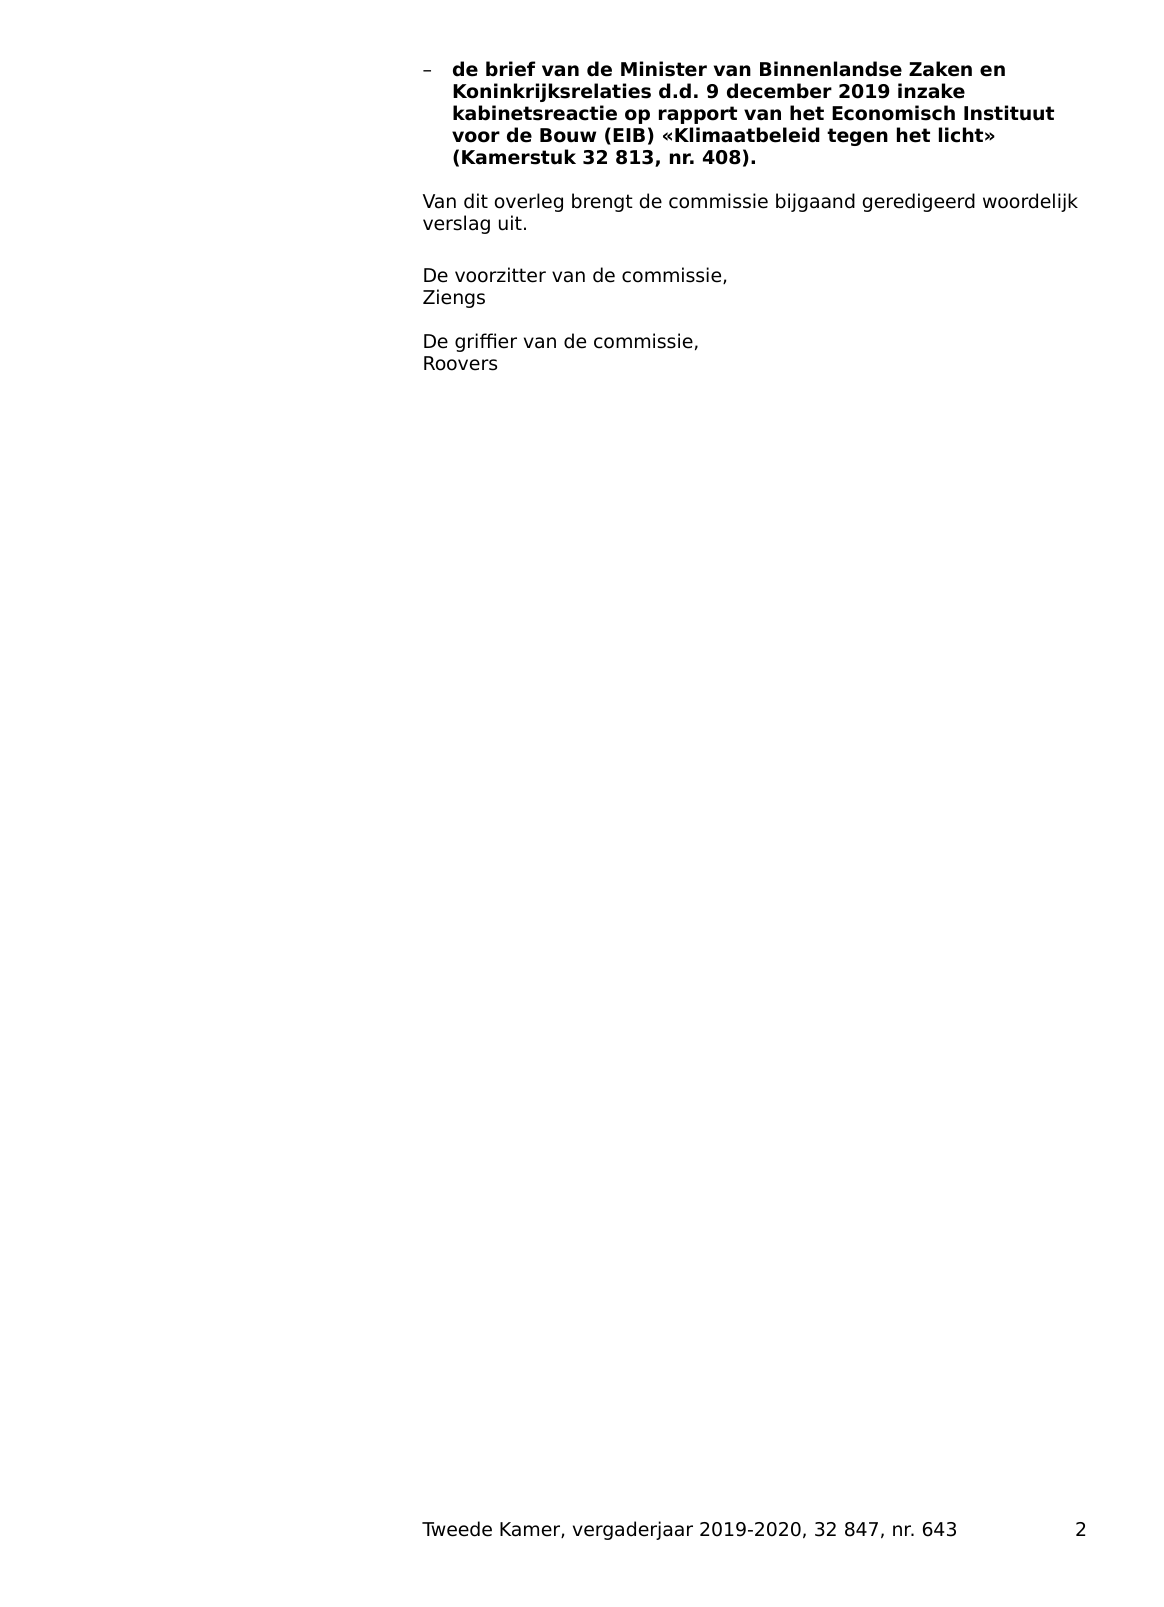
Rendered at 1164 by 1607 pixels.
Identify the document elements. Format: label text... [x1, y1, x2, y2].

text Van dit overleg brengt de commissie bijgaand geredigeerd woordelijk verslag uit. [422, 191, 1087, 235]
text – de brief van de Minister van Binnenlandse Zaken en Koninkrijksrelaties d.d. 9 december 2019 inzake kabinetsreactie op rapport van het Economisch Instituut voor de Bouw (EIB) «Klimaatbeleid tegen het licht» (Kamerstuk 32 813, nr. 408). [422, 59, 1087, 169]
text De voorzitter van de commissie, Ziengs [422, 265, 1087, 309]
text De griffier van de commissie, Roovers [422, 331, 1087, 375]
